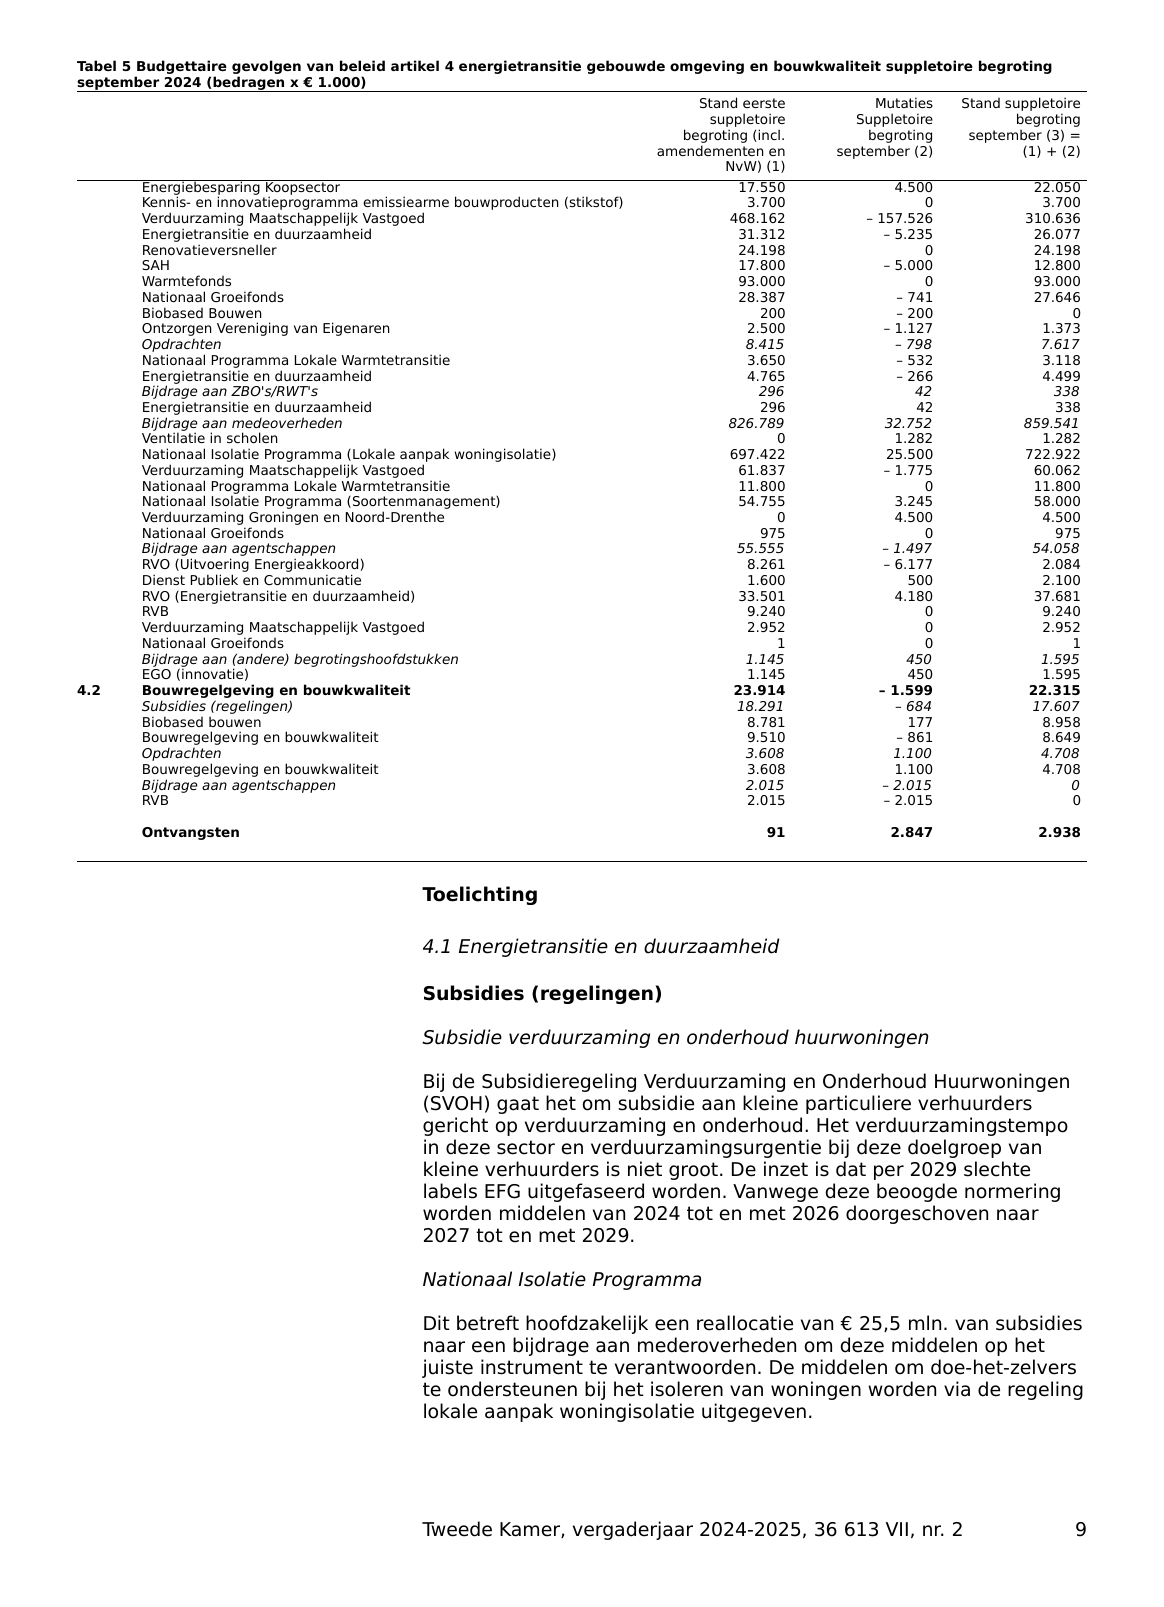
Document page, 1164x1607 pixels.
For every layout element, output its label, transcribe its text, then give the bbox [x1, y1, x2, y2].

subtitle 4.1 Energietransitie en duurzaamheid [422, 936, 1087, 958]
table_header Tabel 5 Budgettaire gevolgen van beleid artikel 4 energietransitie gebouwde omgeving en bouwkwaliteit suppletoire begroting september 2024 (bedragen x € 1.000) [77, 59, 1087, 91]
table_cell [939, 840, 1087, 861]
table_cell 22.315 [939, 683, 1087, 699]
table_cell 1.595 [939, 651, 1087, 667]
table_cell Verduurzaming Maatschappelijk Vastgoed [136, 211, 644, 227]
table_cell Bijdrage aan agentschappen [136, 541, 644, 557]
table_cell 450 [791, 667, 939, 683]
table_cell 1 [939, 636, 1087, 651]
table_cell 0 [644, 431, 791, 447]
table_cell 0 [644, 510, 791, 526]
table_cell 22.050 [939, 181, 1087, 195]
table_cell 58.000 [939, 494, 1087, 510]
table_cell – 1.497 [791, 541, 939, 557]
table_cell Nationaal Isolatie Programma (Lokale aanpak woningisolatie) [136, 447, 644, 463]
table_cell [791, 809, 939, 824]
table_cell Verduurzaming Maatschappelijk Vastgoed [136, 463, 644, 478]
table_cell – 157.526 [791, 211, 939, 227]
table_cell 17.550 [644, 181, 791, 195]
table_cell 42 [791, 400, 939, 416]
table_cell 26.077 [939, 227, 1087, 242]
table_cell 1.100 [791, 762, 939, 777]
table_cell 4.500 [939, 510, 1087, 526]
table_cell 1 [644, 636, 791, 651]
table_cell [77, 479, 136, 494]
table_cell – 1.127 [791, 321, 939, 337]
table_cell 17.607 [939, 699, 1087, 714]
table_cell [77, 211, 136, 227]
table_cell 0 [791, 604, 939, 620]
table_cell 18.291 [644, 699, 791, 714]
table_cell 2.938 [939, 825, 1087, 840]
table_cell – 861 [791, 730, 939, 746]
table_cell [136, 840, 644, 861]
table_cell 1.282 [791, 431, 939, 447]
table_cell Ontvangsten [136, 825, 644, 840]
table_cell 0 [791, 274, 939, 290]
table_cell [77, 840, 136, 861]
table_cell 1.100 [791, 746, 939, 762]
table_cell [77, 258, 136, 274]
table_cell [77, 368, 136, 384]
table_cell 338 [939, 384, 1087, 400]
table_cell 1.600 [644, 573, 791, 588]
table_cell Bouwregelgeving en bouwkwaliteit [136, 730, 644, 746]
table_cell [77, 195, 136, 211]
table_cell – 1.599 [791, 683, 939, 699]
table_cell 0 [939, 305, 1087, 321]
table_cell 0 [791, 526, 939, 541]
table_cell Subsidies (regelingen) [136, 699, 644, 714]
table_cell 4.499 [939, 368, 1087, 384]
table_cell [77, 274, 136, 290]
table_cell 25.500 [791, 447, 939, 463]
table_cell 4.708 [939, 762, 1087, 777]
table_cell 33.501 [644, 589, 791, 604]
table_cell 1.595 [939, 667, 1087, 683]
table_cell 24.198 [644, 243, 791, 258]
table_cell 826.789 [644, 416, 791, 431]
table_cell 4.2 [77, 683, 136, 699]
table_cell [77, 526, 136, 541]
table_cell 296 [644, 384, 791, 400]
table_cell 3.245 [791, 494, 939, 510]
table_cell 2.952 [939, 620, 1087, 636]
table_cell 42 [791, 384, 939, 400]
table_cell 296 [644, 400, 791, 416]
table_cell [77, 227, 136, 242]
table_cell [77, 809, 136, 824]
table_cell 8.781 [644, 714, 791, 730]
table_cell 8.958 [939, 714, 1087, 730]
table_cell [77, 746, 136, 762]
table_cell – 741 [791, 290, 939, 305]
text Bij de Subsidieregeling Verduurzaming en Onderhoud Huurwoningen (SVOH) gaat het om subsidie aan kleine particuliere verhuurders gericht op verduurzaming en onderhoud. Het verduurzamingstempo in deze sector en verduurzamingsurgentie bij deze doelgroep van kleine verhuurders is niet groot. De inzet is dat per 2029 slechte labels EFG uitgefaseerd worden. Vanwege deze beoogde normering worden middelen van 2024 tot en met 2026 doorgeschoven naar 2027 tot en met 2029. [422, 1071, 1087, 1247]
subtitle Toelichting [422, 884, 1087, 906]
table_cell Nationaal Isolatie Programma (Soortenmanagement) [136, 494, 644, 510]
table_cell [77, 589, 136, 604]
table_cell 9.240 [939, 604, 1087, 620]
table_cell [77, 400, 136, 416]
table_cell 2.015 [644, 777, 791, 793]
table_cell Biobased bouwen [136, 714, 644, 730]
table_cell Warmtefonds [136, 274, 644, 290]
table_cell – 1.775 [791, 463, 939, 478]
table_cell [77, 463, 136, 478]
table_cell [77, 416, 136, 431]
table_cell 0 [791, 636, 939, 651]
table_cell [77, 447, 136, 463]
table_cell 450 [791, 651, 939, 667]
table_cell Bijdrage aan agentschappen [136, 777, 644, 793]
table_cell [77, 92, 136, 179]
table_cell [77, 243, 136, 258]
table_cell 697.422 [644, 447, 791, 463]
table_cell 0 [791, 620, 939, 636]
table_cell 37.681 [939, 589, 1087, 604]
table_cell [791, 840, 939, 861]
table_cell 4.500 [791, 181, 939, 195]
table_cell 24.198 [939, 243, 1087, 258]
table_cell [77, 825, 136, 840]
table_cell 8.415 [644, 337, 791, 353]
table_cell 3.700 [644, 195, 791, 211]
table_cell Ventilatie in scholen [136, 431, 644, 447]
table_cell [644, 809, 791, 824]
subtitle Subsidie verduurzaming en onderhoud huurwoningen [422, 1027, 1087, 1049]
table_cell 54.755 [644, 494, 791, 510]
table_cell Kennis- en innovatieprogramma emissiearme bouwproducten (stikstof) [136, 195, 644, 211]
table_cell – 200 [791, 305, 939, 321]
table_cell 27.646 [939, 290, 1087, 305]
table_cell Mutaties Suppletoire begroting september (2) [791, 92, 939, 179]
table_cell Nationaal Groeifonds [136, 290, 644, 305]
table_cell 722.922 [939, 447, 1087, 463]
table_cell SAH [136, 258, 644, 274]
table_cell [77, 667, 136, 683]
table_cell [77, 604, 136, 620]
table_cell 1.145 [644, 651, 791, 667]
table_cell – 5.235 [791, 227, 939, 242]
table_cell [77, 494, 136, 510]
table_cell Bijdrage aan medeoverheden [136, 416, 644, 431]
table_cell [77, 620, 136, 636]
table_cell [939, 809, 1087, 824]
table_cell [77, 762, 136, 777]
table_cell 310.636 [939, 211, 1087, 227]
table_cell Renovatieversneller [136, 243, 644, 258]
table_cell Biobased Bouwen [136, 305, 644, 321]
table_cell 2.015 [644, 793, 791, 809]
table_cell [77, 699, 136, 714]
table_cell Dienst Publiek en Communicatie [136, 573, 644, 588]
table_cell 32.752 [791, 416, 939, 431]
subtitle Nationaal Isolatie Programma [422, 1269, 1087, 1291]
table_cell – 2.015 [791, 777, 939, 793]
table_cell 2.500 [644, 321, 791, 337]
table_cell Energietransitie en duurzaamheid [136, 400, 644, 416]
table_cell 93.000 [939, 274, 1087, 290]
table_cell [77, 793, 136, 809]
table_cell [77, 636, 136, 651]
table_cell [77, 777, 136, 793]
table_cell 975 [644, 526, 791, 541]
table_cell Energiebesparing Koopsector [136, 181, 644, 195]
table_cell 11.800 [939, 479, 1087, 494]
table_cell [77, 557, 136, 573]
table_cell Verduurzaming Maatschappelijk Vastgoed [136, 620, 644, 636]
table_cell Bijdrage aan (andere) begrotingshoofdstukken [136, 651, 644, 667]
table_cell 859.541 [939, 416, 1087, 431]
table_cell Ontzorgen Vereniging van Eigenaren [136, 321, 644, 337]
table_cell RVO (Energietransitie en duurzaamheid) [136, 589, 644, 604]
table_cell [136, 809, 644, 824]
table_cell 4.500 [791, 510, 939, 526]
table_cell 8.649 [939, 730, 1087, 746]
table_cell [136, 92, 644, 179]
table_cell 54.058 [939, 541, 1087, 557]
table_cell 200 [644, 305, 791, 321]
table_cell 2.847 [791, 825, 939, 840]
table_cell Energietransitie en duurzaamheid [136, 227, 644, 242]
table_cell – 266 [791, 368, 939, 384]
table_cell 0 [939, 793, 1087, 809]
table_cell [77, 431, 136, 447]
table_cell 61.837 [644, 463, 791, 478]
table_cell RVB [136, 604, 644, 620]
table_cell 17.800 [644, 258, 791, 274]
table_cell [77, 714, 136, 730]
table_cell 468.162 [644, 211, 791, 227]
subtitle Subsidies (regelingen) [422, 983, 1087, 1005]
table_cell [77, 337, 136, 353]
table_cell Nationaal Programma Lokale Warmtetransitie [136, 479, 644, 494]
table_cell 2.084 [939, 557, 1087, 573]
table_cell Opdrachten [136, 746, 644, 762]
table_cell 2.952 [644, 620, 791, 636]
table_cell 1.145 [644, 667, 791, 683]
table_cell 3.608 [644, 762, 791, 777]
table_cell 9.510 [644, 730, 791, 746]
table_cell Nationaal Groeifonds [136, 526, 644, 541]
table_cell – 798 [791, 337, 939, 353]
table_cell Stand eerste suppletoire begroting (incl. amendementen en NvW) (1) [644, 92, 791, 179]
text Dit betreft hoofdzakelijk een reallocatie van € 25,5 mln. van subsidies naar een bijdrage aan mederoverheden om deze middelen op het juiste instrument te verantwoorden. De middelen om doe-het-zelvers te ondersteunen bij het isoleren van woningen worden via de regeling lokale aanpak woningisolatie uitgegeven. [422, 1313, 1087, 1423]
table_cell [77, 305, 136, 321]
table_cell 31.312 [644, 227, 791, 242]
table_cell 8.261 [644, 557, 791, 573]
table_cell 0 [939, 777, 1087, 793]
table_cell 3.700 [939, 195, 1087, 211]
table_cell 975 [939, 526, 1087, 541]
table_cell RVB [136, 793, 644, 809]
table_cell Energietransitie en duurzaamheid [136, 368, 644, 384]
table_cell 23.914 [644, 683, 791, 699]
table_cell 0 [791, 195, 939, 211]
table_cell 338 [939, 400, 1087, 416]
table_cell 60.062 [939, 463, 1087, 478]
table_cell Bouwregelgeving en bouwkwaliteit [136, 683, 644, 699]
table_cell [77, 321, 136, 337]
table_cell 3.118 [939, 353, 1087, 368]
table_cell [644, 840, 791, 861]
table_cell 3.650 [644, 353, 791, 368]
table_cell 7.617 [939, 337, 1087, 353]
table_cell Bijdrage aan ZBO's/RWT's [136, 384, 644, 400]
table_cell 0 [791, 479, 939, 494]
table_cell – 5.000 [791, 258, 939, 274]
table_cell 4.180 [791, 589, 939, 604]
table_cell – 532 [791, 353, 939, 368]
table_cell [77, 573, 136, 588]
table_cell – 684 [791, 699, 939, 714]
table_cell Bouwregelgeving en bouwkwaliteit [136, 762, 644, 777]
table_cell 9.240 [644, 604, 791, 620]
table_cell 55.555 [644, 541, 791, 557]
table_cell [77, 181, 136, 195]
table_cell 3.608 [644, 746, 791, 762]
table_cell 1.282 [939, 431, 1087, 447]
table_cell 2.100 [939, 573, 1087, 588]
table_cell [77, 510, 136, 526]
table_cell 93.000 [644, 274, 791, 290]
table_cell 0 [791, 243, 939, 258]
table_cell – 6.177 [791, 557, 939, 573]
table_cell RVO (Uitvoering Energieakkoord) [136, 557, 644, 573]
table_cell 4.765 [644, 368, 791, 384]
table_cell [77, 651, 136, 667]
table_cell Stand suppletoire begroting september (3) = (1) + (2) [939, 92, 1087, 179]
table_cell [77, 353, 136, 368]
table_cell 91 [644, 825, 791, 840]
table_cell [77, 541, 136, 557]
table_cell [77, 730, 136, 746]
table_cell EGO (innovatie) [136, 667, 644, 683]
table_cell 1.373 [939, 321, 1087, 337]
table_cell – 2.015 [791, 793, 939, 809]
table_cell 12.800 [939, 258, 1087, 274]
table_cell Nationaal Groeifonds [136, 636, 644, 651]
table_cell Verduurzaming Groningen en Noord-Drenthe [136, 510, 644, 526]
table_cell Nationaal Programma Lokale Warmtetransitie [136, 353, 644, 368]
table_cell [77, 290, 136, 305]
table_cell 11.800 [644, 479, 791, 494]
table_cell 177 [791, 714, 939, 730]
table_cell 28.387 [644, 290, 791, 305]
table_cell Opdrachten [136, 337, 644, 353]
table_cell 4.708 [939, 746, 1087, 762]
table_cell [77, 384, 136, 400]
table_cell 500 [791, 573, 939, 588]
